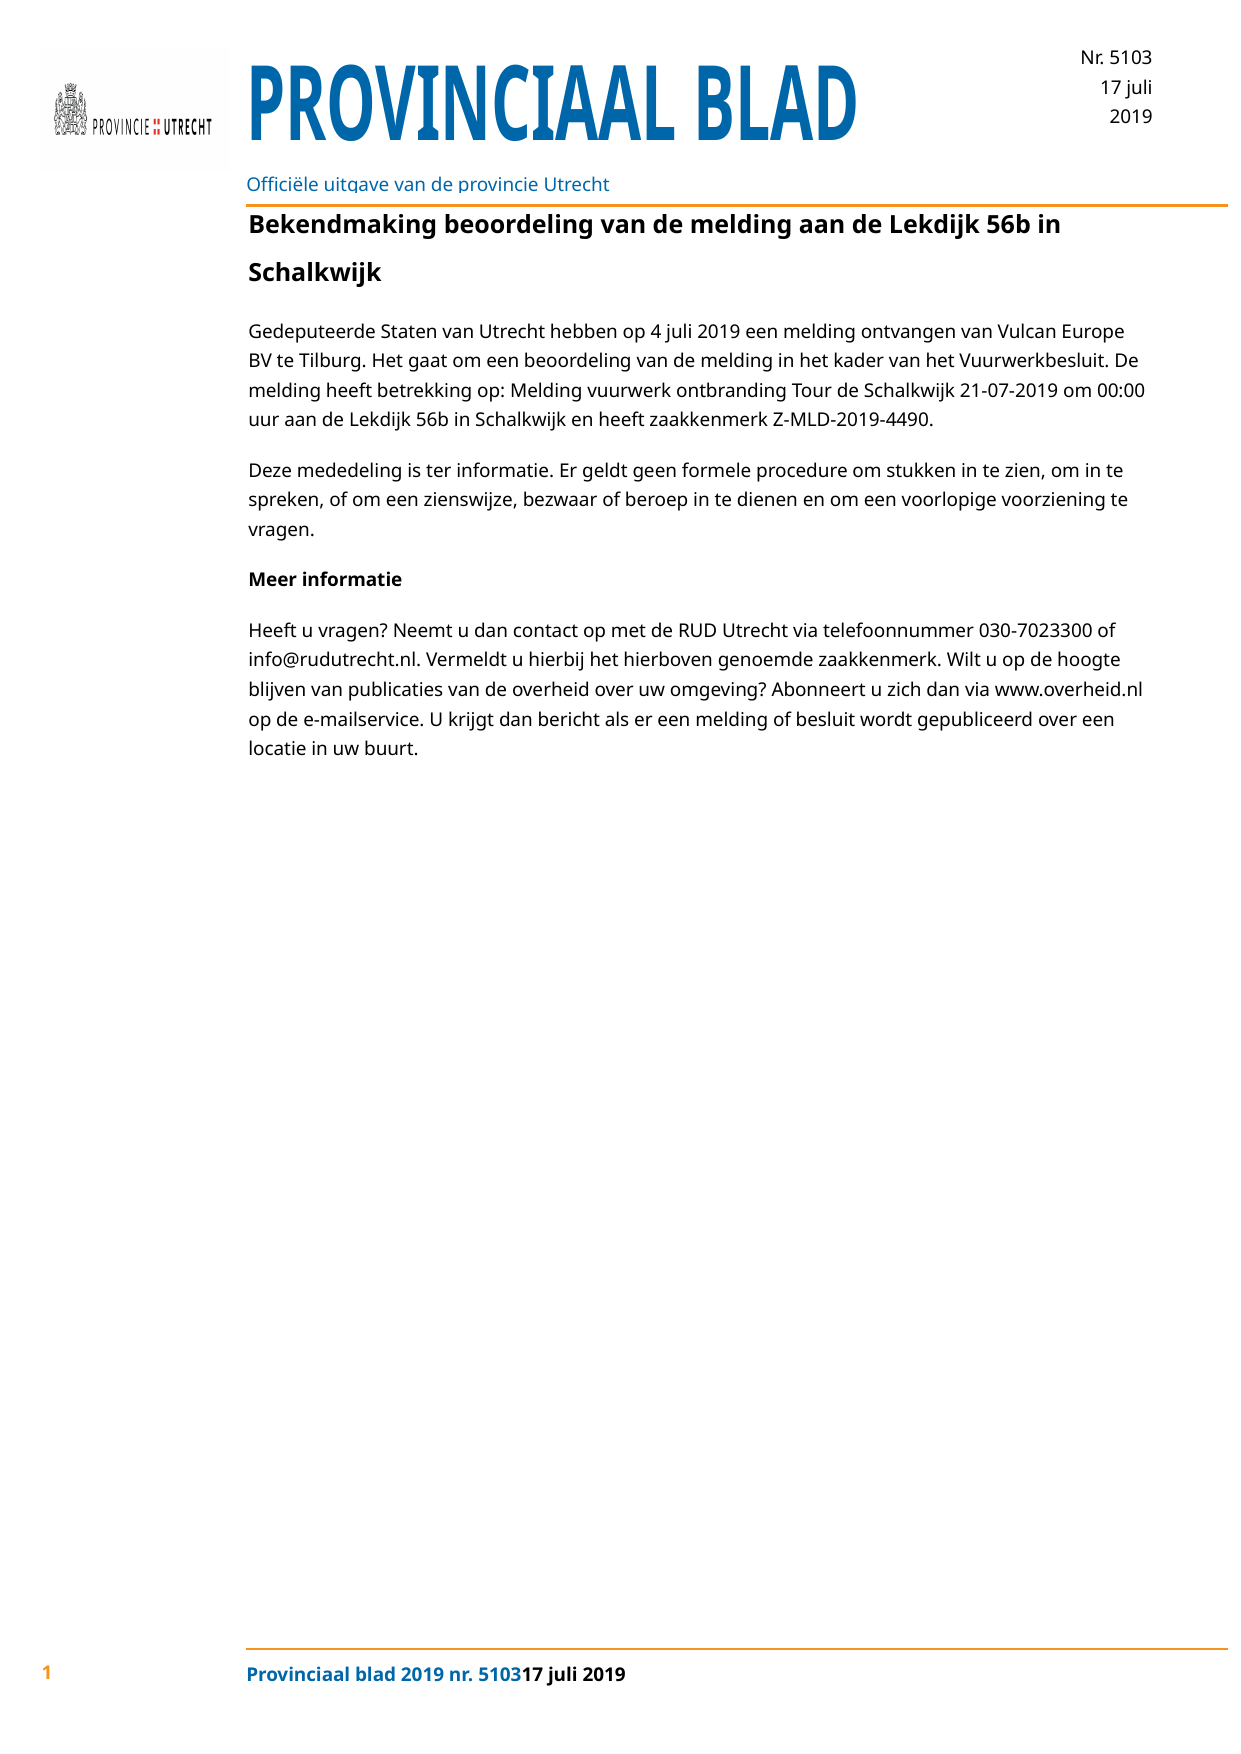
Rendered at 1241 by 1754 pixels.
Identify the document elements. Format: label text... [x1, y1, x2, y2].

text Gedeputeerde Staten van Utrecht hebben op 4 juli 2019 een melding ontvangen van Vulcan Europe BV te Tilburg. Het gaat om een beoordeling van de melding in het kader van het Vuurwerkbesluit. De melding heeft betrekking op: Melding vuurwerk ontbranding Tour de Schalkwijk 21-07-2019 om 00:00 uur aan de Lekdijk 56b in Schalkwijk en heeft zaakkenmerk Z-MLD-2019-4490. [248, 318, 1152, 432]
picture [41, 47, 231, 172]
text Heeft u vragen? Neemt u dan contact op met de RUD Utrecht via telefoonnummer 030-7023300 of info@rudutrecht.nl. Vermeldt u hierbij het hierboven genoemde zaakkenmerk. Wilt u op de hoogte blijven van publicaties van de overheid over uw omgeving? Abonneert u zich dan via www.overheid.nl op de e-mailservice. U krijgt dan bericht als er een melding of besluit wordt gepubliceerd over een locatie in uw buurt. [248, 617, 1152, 761]
text Deze mededeling is ter informatie. Er geldt geen formele procedure om stukken in te zien, om in te spreken, of om een zienswijze, bezwaar of beroep in te dienen en om een voorlopige voorziening te vragen. [248, 457, 1152, 542]
text Meer informatie [248, 567, 1152, 592]
text Bekendmaking beoordeling van de melding aan de Lekdijk 56b in Schalkwijk [248, 207, 1152, 288]
